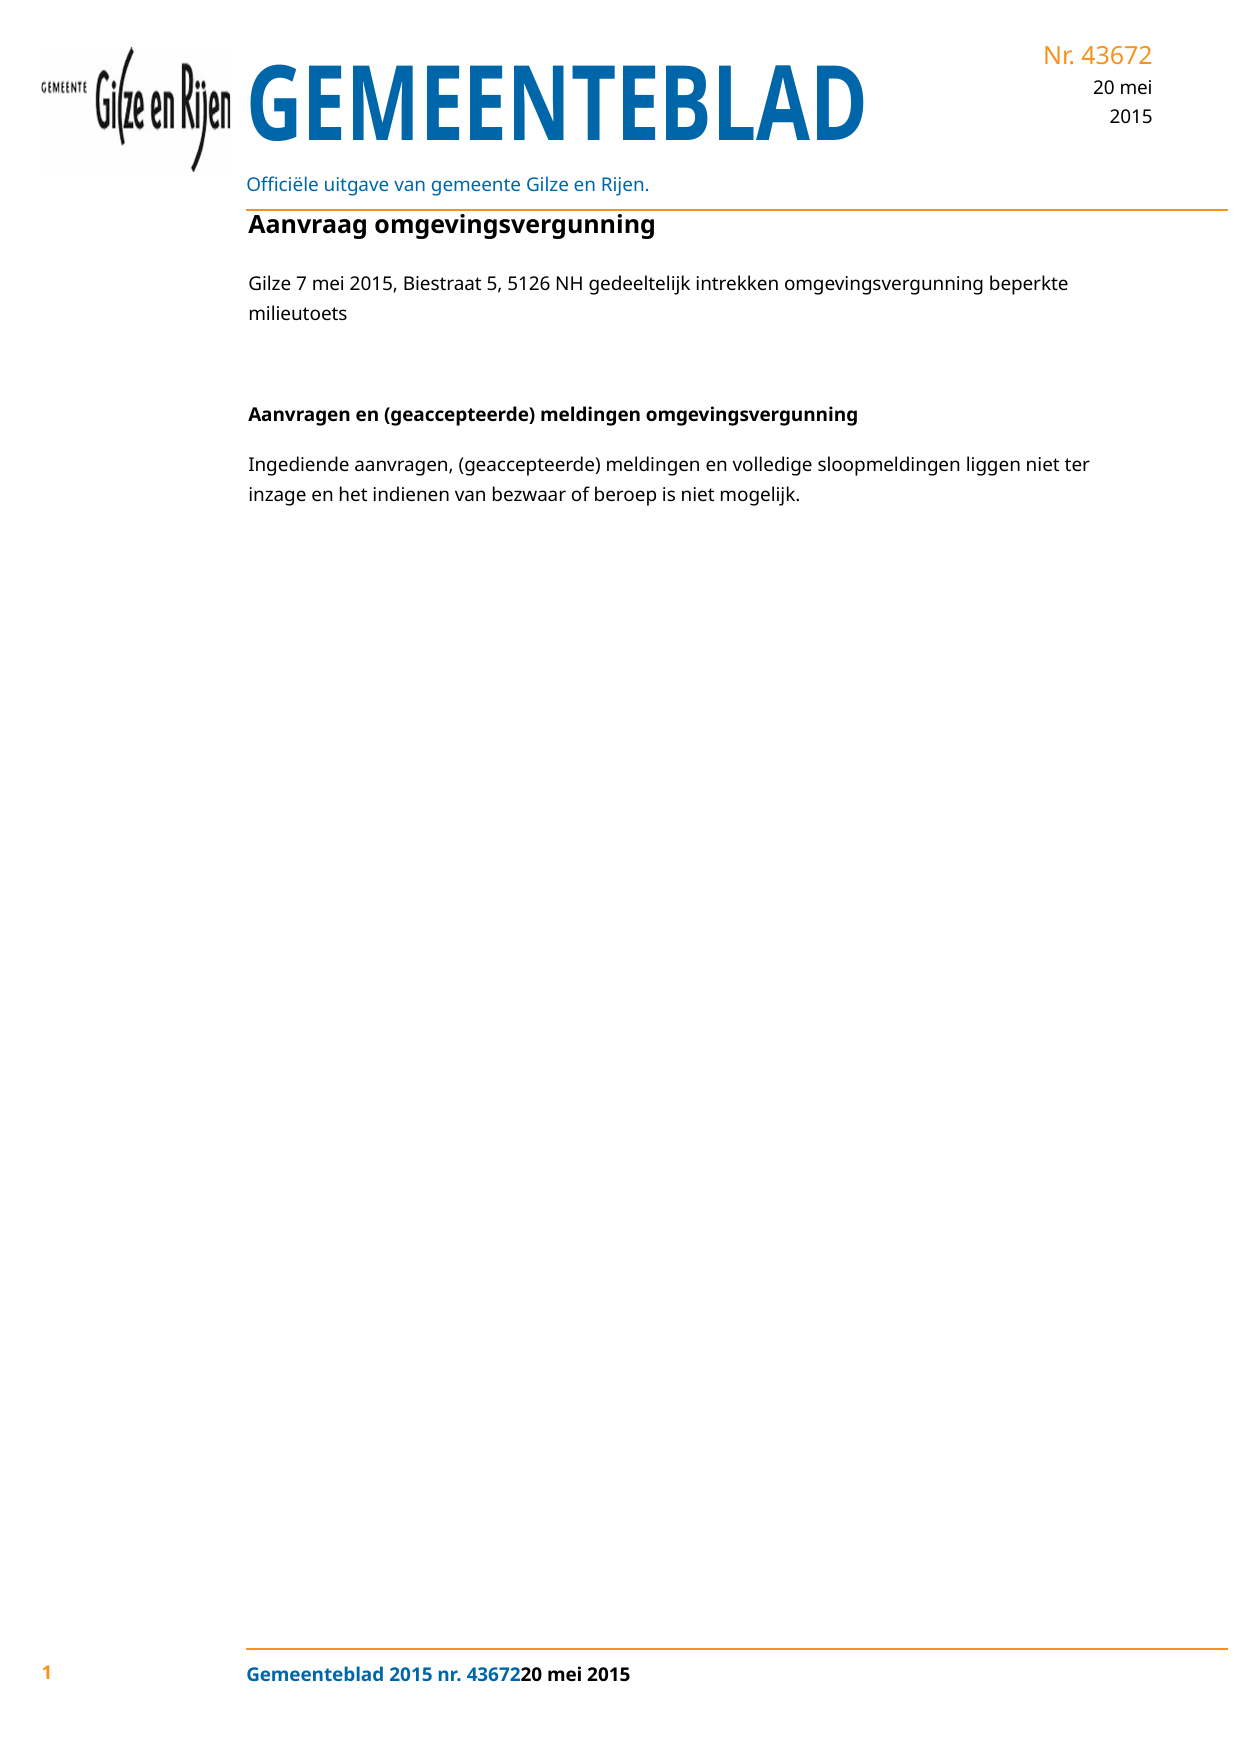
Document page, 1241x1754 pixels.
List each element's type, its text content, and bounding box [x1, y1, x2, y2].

picture [41, 47, 231, 172]
text Ingediende aanvragen, (geaccepteerde) meldingen en volledige sloopmeldingen liggen niet ter inzage en het indienen van bezwaar of beroep is niet mogelijk. [248, 451, 1152, 506]
text Aanvraag omgevingsvergunning [248, 211, 1152, 241]
text Aanvragen en (geaccepteerde) meldingen omgevingsvergunning [248, 401, 1152, 426]
text Gilze 7 mei 2015, Biestraat 5, 5126 NH gedeeltelijk intrekken omgevingsvergunning beperkte milieutoets [248, 270, 1152, 326]
